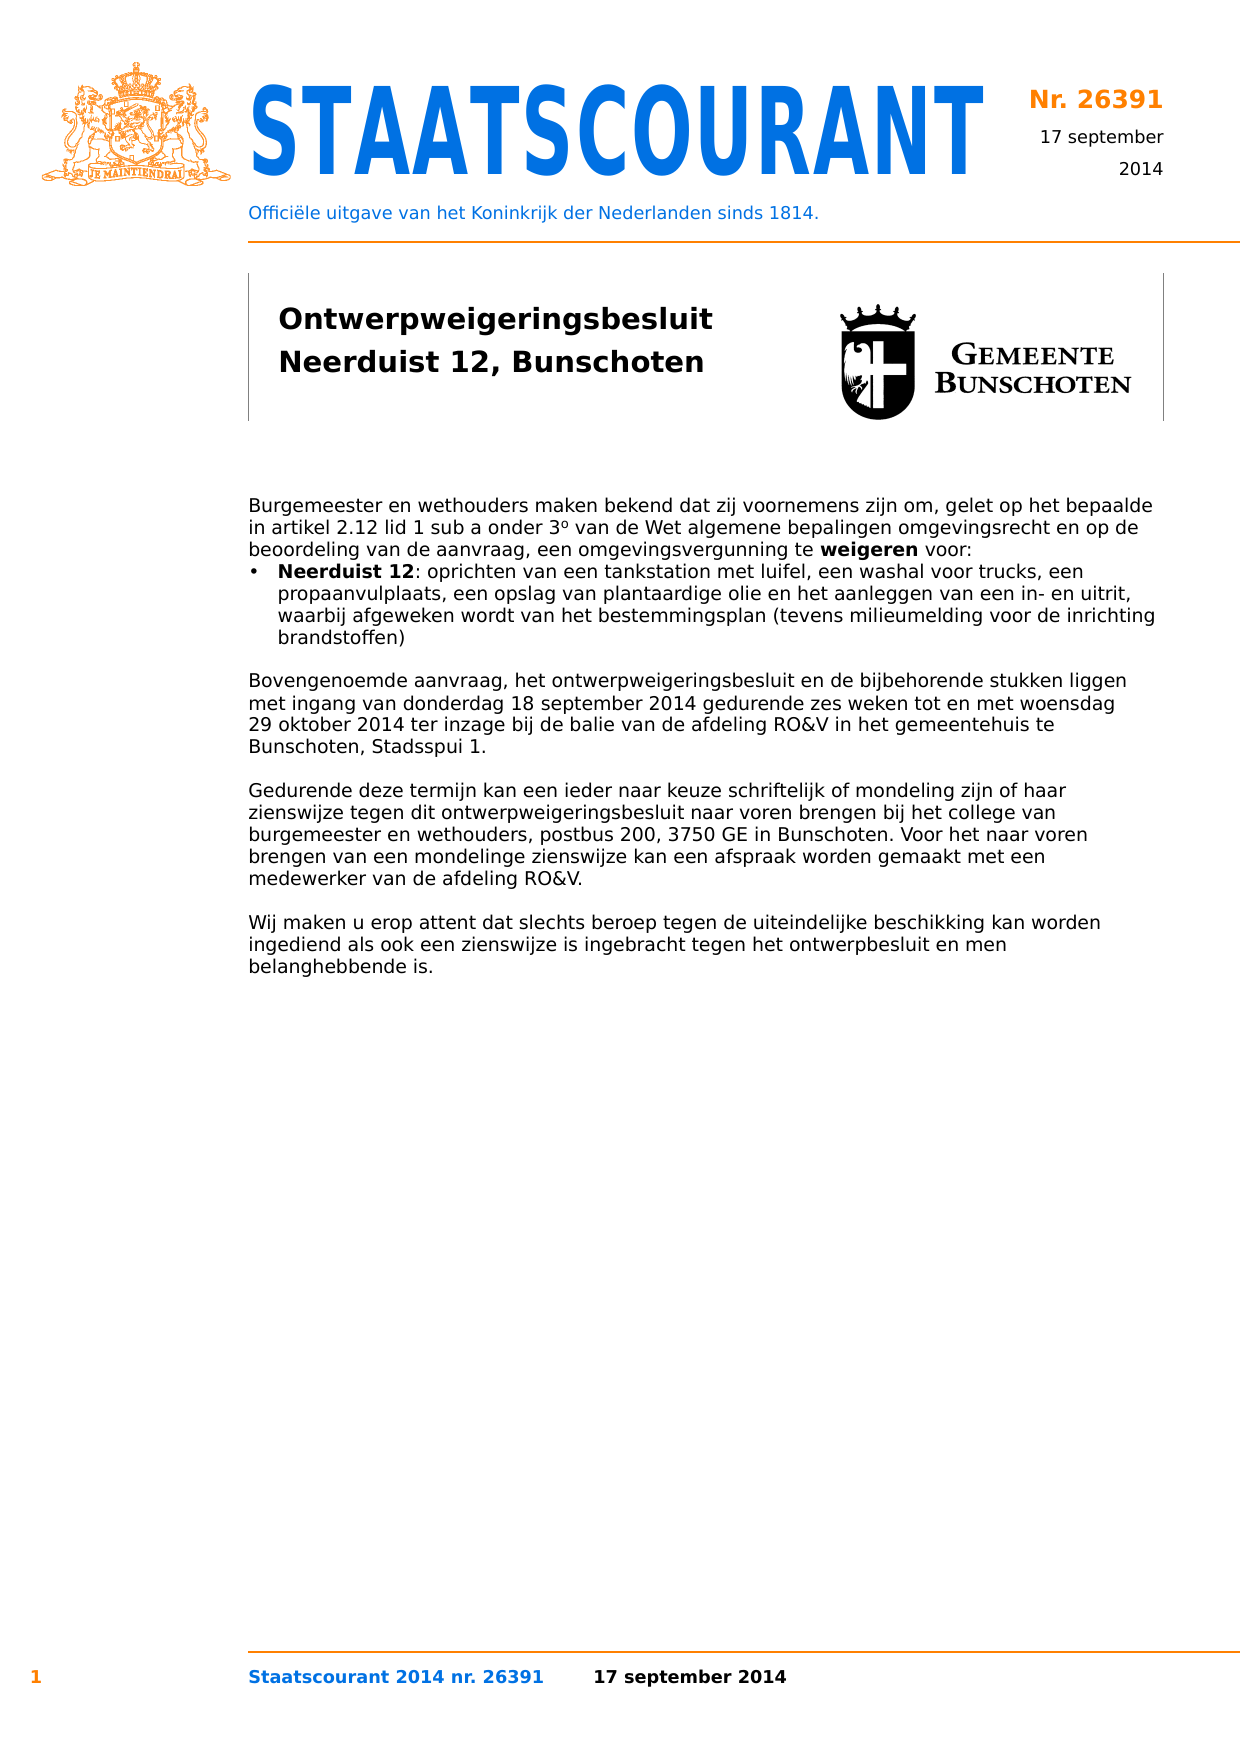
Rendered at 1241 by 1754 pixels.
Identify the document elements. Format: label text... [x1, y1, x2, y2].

table_cell 2014 [998, 153, 1240, 203]
picture [838, 302, 1134, 421]
text Burgemeester en wethouders maken bekend dat zij voornemens zijn om, gelet op het bepaalde in artikel 2.12 lid 1 sub a onder 3o van de Wet algemene bepalingen omgevingsrecht en op de beoordeling van de aanvraag, een omgevingsvergunning te weigeren voor: [248, 495, 1163, 561]
text Wij maken u erop attent dat slechts beroep tegen de uiteindelijke beschikking kan worden ingediend als ook een zienswijze is ingebracht tegen het ontwerpbesluit en men belanghebbende is. [248, 912, 1163, 978]
table_header STAATSCOURANT [248, 62, 998, 203]
text • Neerduist 12: oprichten van een tankstation met luifel, een washal voor trucks, een propaanvulplaats, een opslag van plantaardige olie en het aanleggen van een in- en uitrit, waarbij afgeweken wordt van het bestemmingsplan (tevens milieumelding voor de inrichting brandstoffen) [248, 561, 1163, 648]
table_header Nr. 26391 [998, 62, 1240, 121]
text Gedurende deze termijn kan een ieder naar keuze schriftelijk of mondeling zijn of haar zienswijze tegen dit ontwerpweigeringsbesluit naar voren brengen bij het college van burgemeester en wethouders, postbus 200, 3750 GE in Bunschoten. Voor het naar voren brengen van een mondelinge zienswijze kan een afspraak worden gemaakt met een medewerker van de afdeling RO&V. [248, 780, 1163, 890]
table_cell Officiële uitgave van het Koninkrijk der Nederlanden sinds 1814. [248, 203, 1240, 241]
table_cell 17 september [998, 121, 1240, 153]
picture [41, 62, 231, 186]
text Bovengenoemde aanvraag, het ontwerpweigeringsbesluit en de bijbehorende stukken liggen met ingang van donderdag 18 september 2014 gedurende zes weken tot en met woensdag 29 oktober 2014 ter inzage bij de balie van de afdeling RO&V in het gemeentehuis te Bunschoten, Stadsspui 1. [248, 670, 1163, 758]
table_header [25, 62, 248, 241]
subtitle Ontwerpweigeringsbesluit Neerduist 12, Bunschoten [249, 273, 1163, 421]
